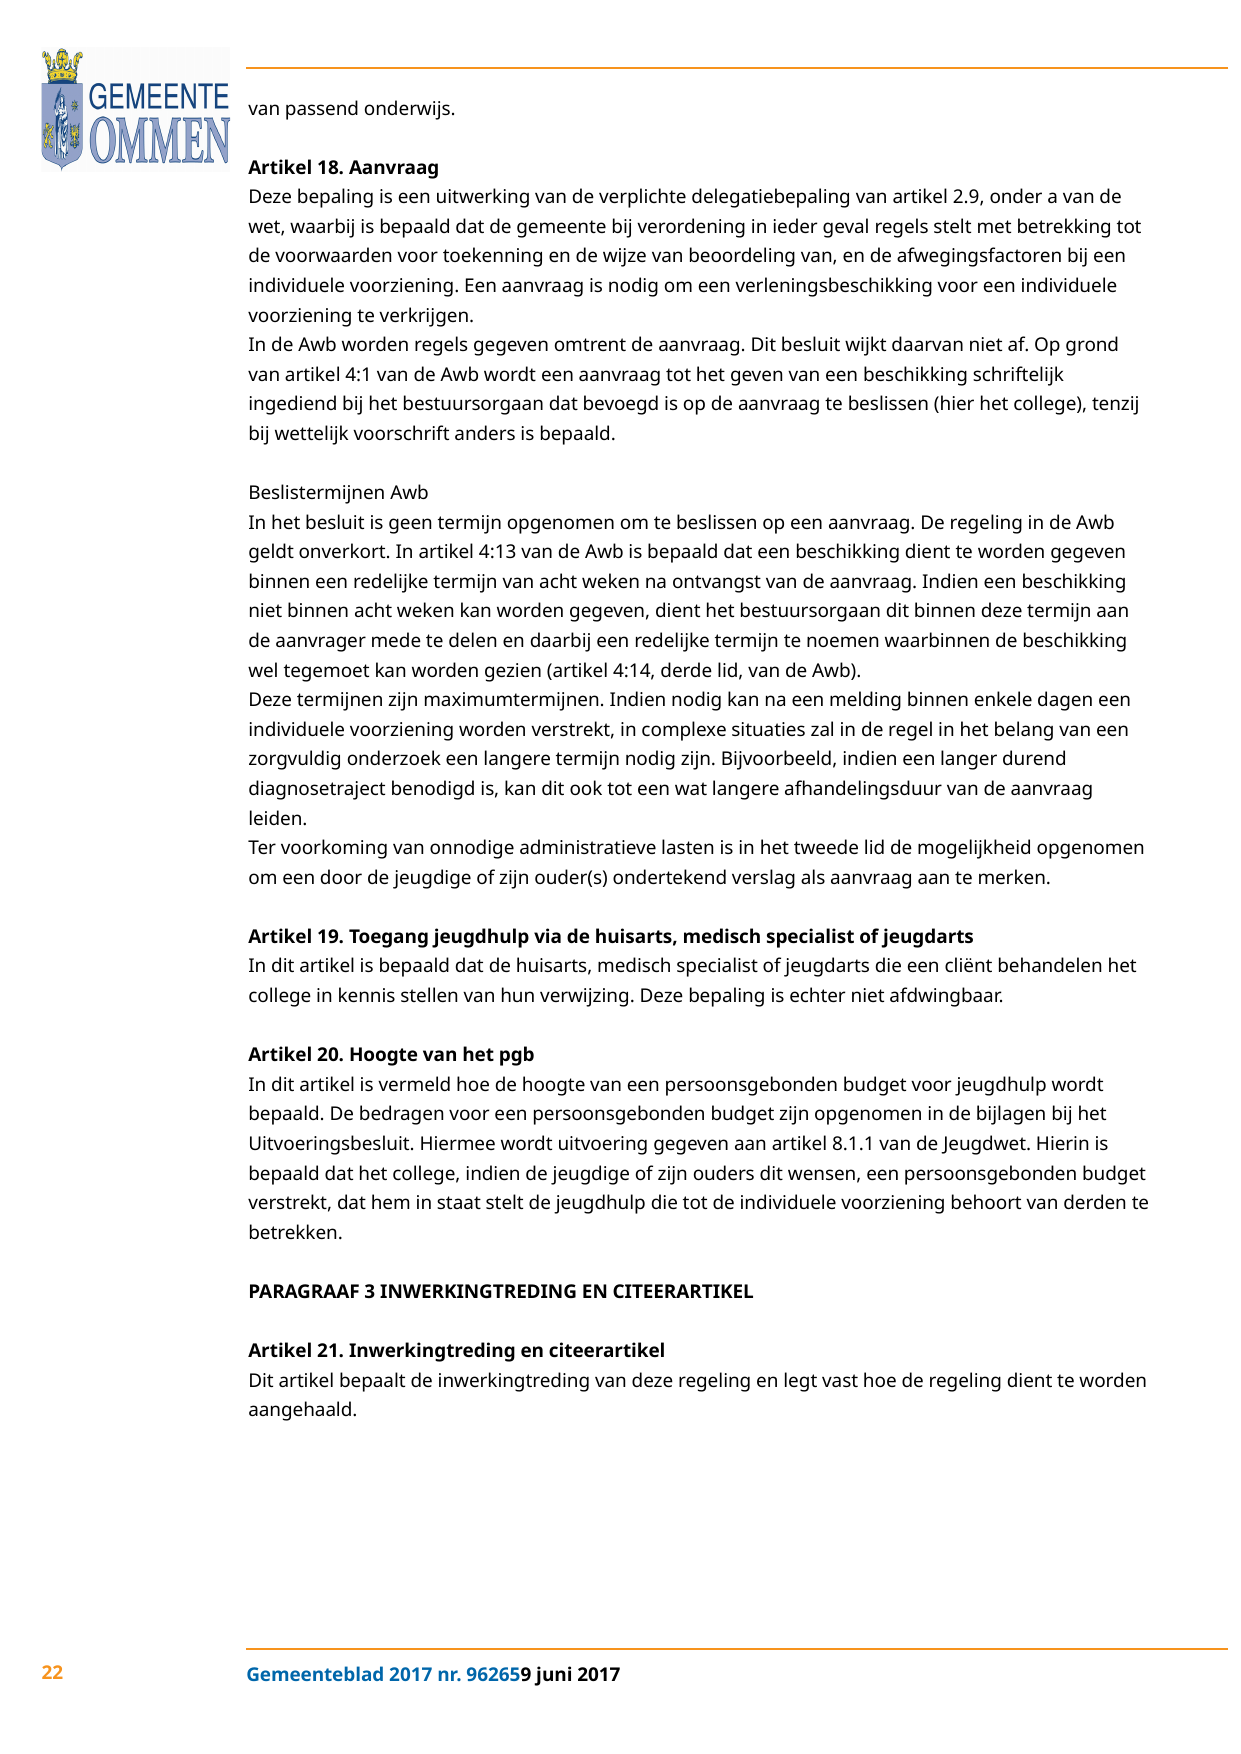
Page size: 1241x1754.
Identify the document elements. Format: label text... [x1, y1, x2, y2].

text Artikel 19. Toegang jeugdhulp via de huisarts, medisch specialist of jeugdarts [248, 923, 1152, 949]
text In dit artikel is vermeld hoe de hoogte van een persoonsgebonden budget voor jeugdhulp wordt bepaald. De bedragen voor een persoonsgebonden budget zijn opgenomen in de bijlagen bij het Uitvoeringsbesluit. Hiermee wordt uitvoering gegeven aan artikel 8.1.1 van de Jeugdwet. Hierin is bepaald dat het college, indien de jeugdige of zijn ouders dit wensen, een persoonsgebonden budget verstrekt, dat hem in staat stelt de jeugdhulp die tot de individuele voorziening behoort van derden te betrekken. [248, 1071, 1152, 1245]
text Ter voorkoming van onnodige administratieve lasten is in het tweede lid de mogelijkheid opgenomen om een door de jeugdige of zijn ouder(s) ondertekend verslag als aanvraag aan te merken. [248, 834, 1152, 890]
text In het besluit is geen termijn opgenomen om te beslissen op een aanvraag. De regeling in de Awb geldt onverkort. In artikel 4:13 van de Awb is bepaald dat een beschikking dient te worden gegeven binnen een redelijke termijn van acht weken na ontvangst van de aanvraag. Indien een beschikking niet binnen acht weken kan worden gegeven, dient het bestuursorgaan dit binnen deze termijn aan de aanvrager mede te delen en daarbij een redelijke termijn te noemen waarbinnen de beschikking wel tegemoet kan worden gezien (artikel 4:14, derde lid, van de Awb). [248, 509, 1152, 683]
text Artikel 18. Aanvraag [248, 154, 1152, 180]
text Deze termijnen zijn maximumtermijnen. Indien nodig kan na een melding binnen enkele dagen een individuele voorziening worden verstrekt, in complexe situaties zal in de regel in het belang van een zorgvuldig onderzoek een langere termijn nodig zijn. Bijvoorbeeld, indien een langer durend diagnosetraject benodigd is, kan dit ook tot een wat langere afhandelingsduur van de aanvraag leiden. [248, 686, 1152, 831]
text PARAGRAAF 3 INWERKINGTREDING EN CITEERARTIKEL [248, 1278, 1152, 1304]
text Beslistermijnen Awb [248, 479, 1152, 505]
text In de Awb worden regels gegeven omtrent de aanvraag. Dit besluit wijkt daarvan niet af. Op grond van artikel 4:1 van de Awb wordt een aanvraag tot het geven van een beschikking schriftelijk ingediend bij het bestuursorgaan dat bevoegd is op de aanvraag te beslissen (hier het college), tenzij bij wettelijk voorschrift anders is bepaald. [248, 331, 1152, 446]
text van passend onderwijs. [248, 95, 1152, 121]
text Deze bepaling is een uitwerking van de verplichte delegatiebepaling van artikel 2.9, onder a van de wet, waarbij is bepaald dat de gemeente bij verordening in ieder geval regels stelt met betrekking tot de voorwaarden voor toekenning en de wijze van beoordeling van, en de afwegingsfactoren bij een individuele voorziening. Een aanvraag is nodig om een verleningsbeschikking voor een individuele voorziening te verkrijgen. [248, 183, 1152, 328]
picture [41, 47, 231, 172]
text Artikel 20. Hoogte van het pgb [248, 1041, 1152, 1067]
text Artikel 21. Inwerkingtreding en citeerartikel [248, 1337, 1152, 1363]
text Dit artikel bepaalt de inwerkingtreding van deze regeling en legt vast hoe de regeling dient te worden aangehaald. [248, 1367, 1152, 1422]
text In dit artikel is bepaald dat de huisarts, medisch specialist of jeugdarts die een cliënt behandelen het college in kennis stellen van hun verwijzing. Deze bepaling is echter niet afdwingbaar. [248, 953, 1152, 1008]
